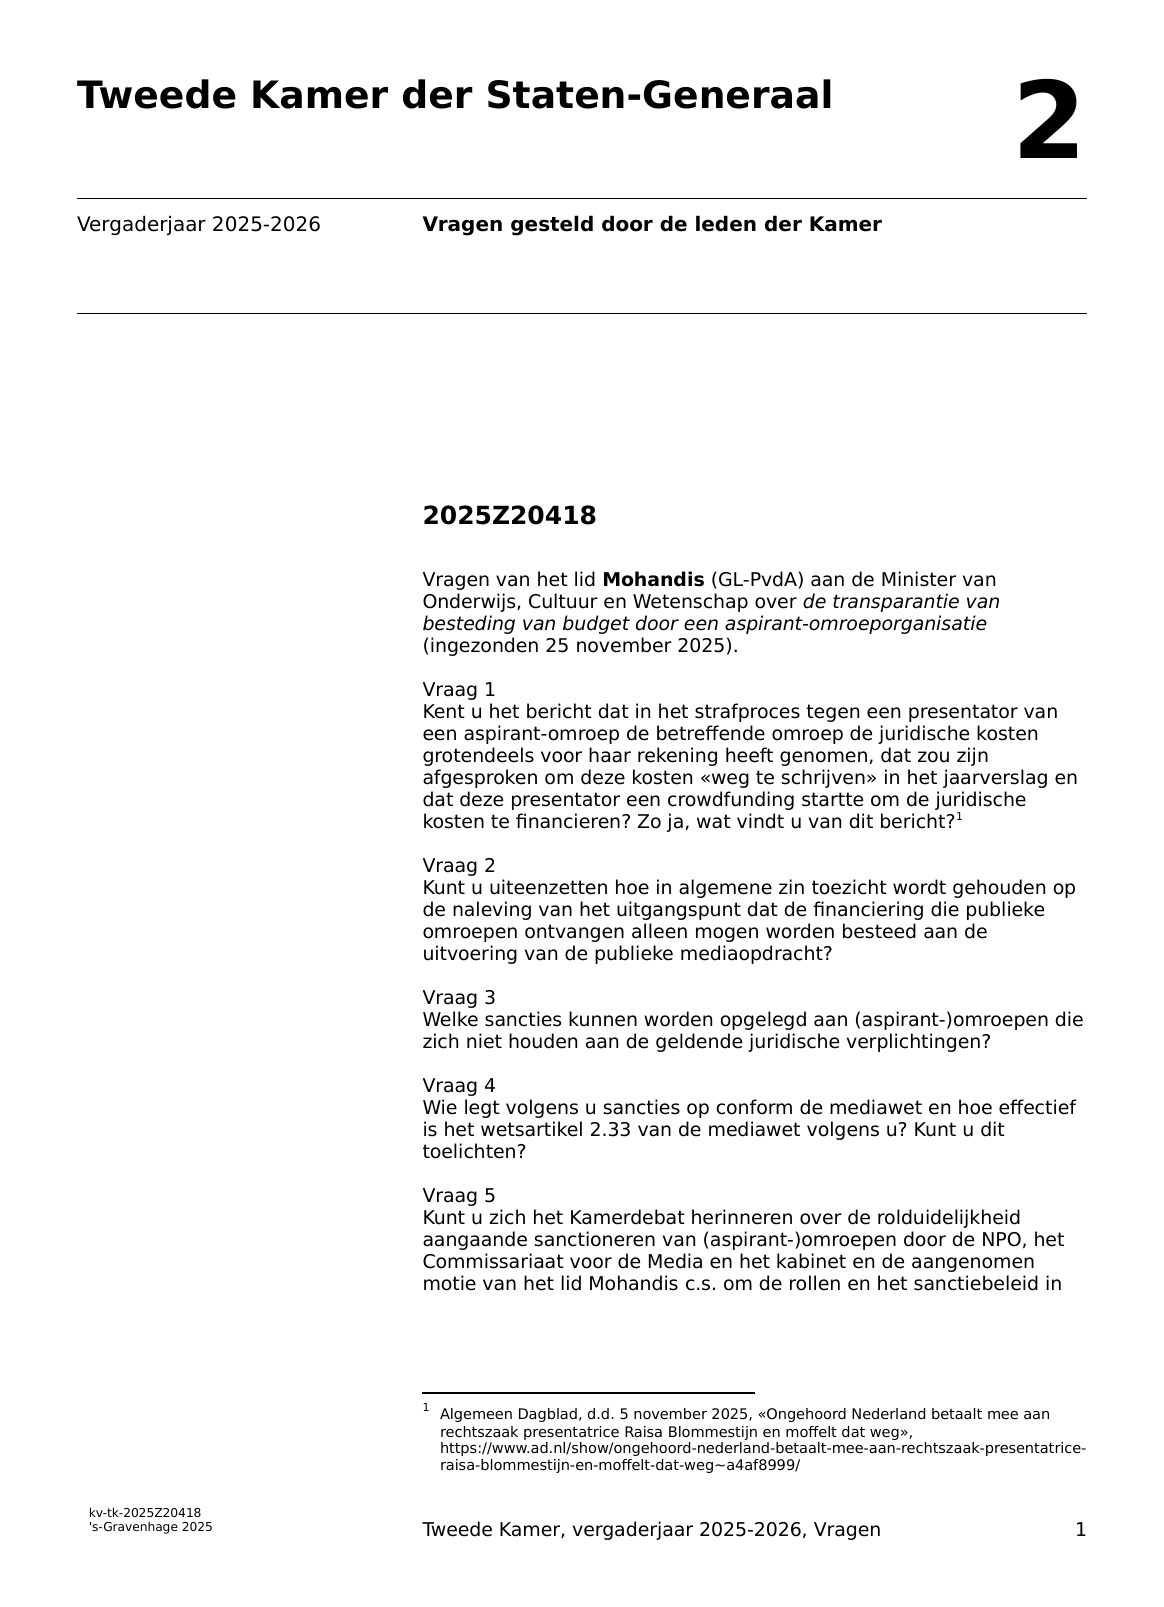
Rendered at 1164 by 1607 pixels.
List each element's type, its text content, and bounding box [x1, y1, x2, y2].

text Vraag 2 [422, 855, 1087, 877]
text Welke sancties kunnen worden opgelegd aan (aspirant-)omroepen die zich niet houden aan de geldende juridische verplichtingen? [422, 1009, 1087, 1053]
table_cell Vergaderjaar 2025-2026 [77, 199, 422, 313]
table_cell Vragen gesteld door de leden der Kamer [422, 199, 1087, 313]
table_header 2 [886, 59, 1087, 198]
text Vraag 1 [422, 679, 1087, 701]
text 2025Z20418 [422, 501, 1087, 531]
table_header Tweede Kamer der Staten-Generaal [77, 59, 886, 198]
text kv-tk-2025Z20418 [88, 1506, 323, 1520]
text Wie legt volgens u sancties op conform de mediawet en hoe effectief is het wetsartikel 2.33 van de mediawet volgens u? Kunt u dit toelichten? [422, 1097, 1087, 1163]
text 's-Gravenhage 2025 [88, 1520, 323, 1534]
text Vraag 4 [422, 1075, 1087, 1097]
text Kunt u uiteenzetten hoe in algemene zin toezicht wordt gehouden op de naleving van het uitgangspunt dat de financiering die publieke omroepen ontvangen alleen mogen worden besteed aan de uitvoering van de publieke mediaopdracht? [422, 877, 1087, 965]
text Algemeen Dagblad, d.d. 5 november 2025, «Ongehoord Nederland betaalt mee aan rechtszaak presentatrice Raisa Blommestijn en moffelt dat weg», https://www.ad.nl/show/ongehoord-nederland-betaalt-mee-aan-rechtszaak-presentatrice-raisa-blommestijn-en-moffelt-dat-weg~a4af8999/ [422, 1402, 1087, 1474]
text Vraag 5 [422, 1185, 1087, 1207]
text Kent u het bericht dat in het strafproces tegen een presentator van een aspirant-omroep de betreffende omroep de juridische kosten grotendeels voor haar rekening heeft genomen, dat zou zijn afgesproken om deze kosten «weg te schrijven» in het jaarverslag en dat deze presentator een crowdfunding startte om de juridische kosten te financieren? Zo ja, wat vindt u van dit bericht? [422, 701, 1087, 833]
text Vragen van het lid Mohandis (GL-PvdA) aan de Minister van Onderwijs, Cultuur en Wetenschap over de transparantie van besteding van budget door een aspirant-omroeporganisatie (ingezonden 25 november 2025). [422, 569, 1087, 657]
text Vraag 3 [422, 987, 1087, 1009]
text Kunt u zich het Kamerdebat herinneren over de rolduidelijkheid aangaande sanctioneren van (aspirant-)omroepen door de NPO, het Commissariaat voor de Media en het kabinet en de aangenomen motie van het lid Mohandis c.s. om de rollen en het sanctiebeleid in [422, 1207, 1087, 1295]
